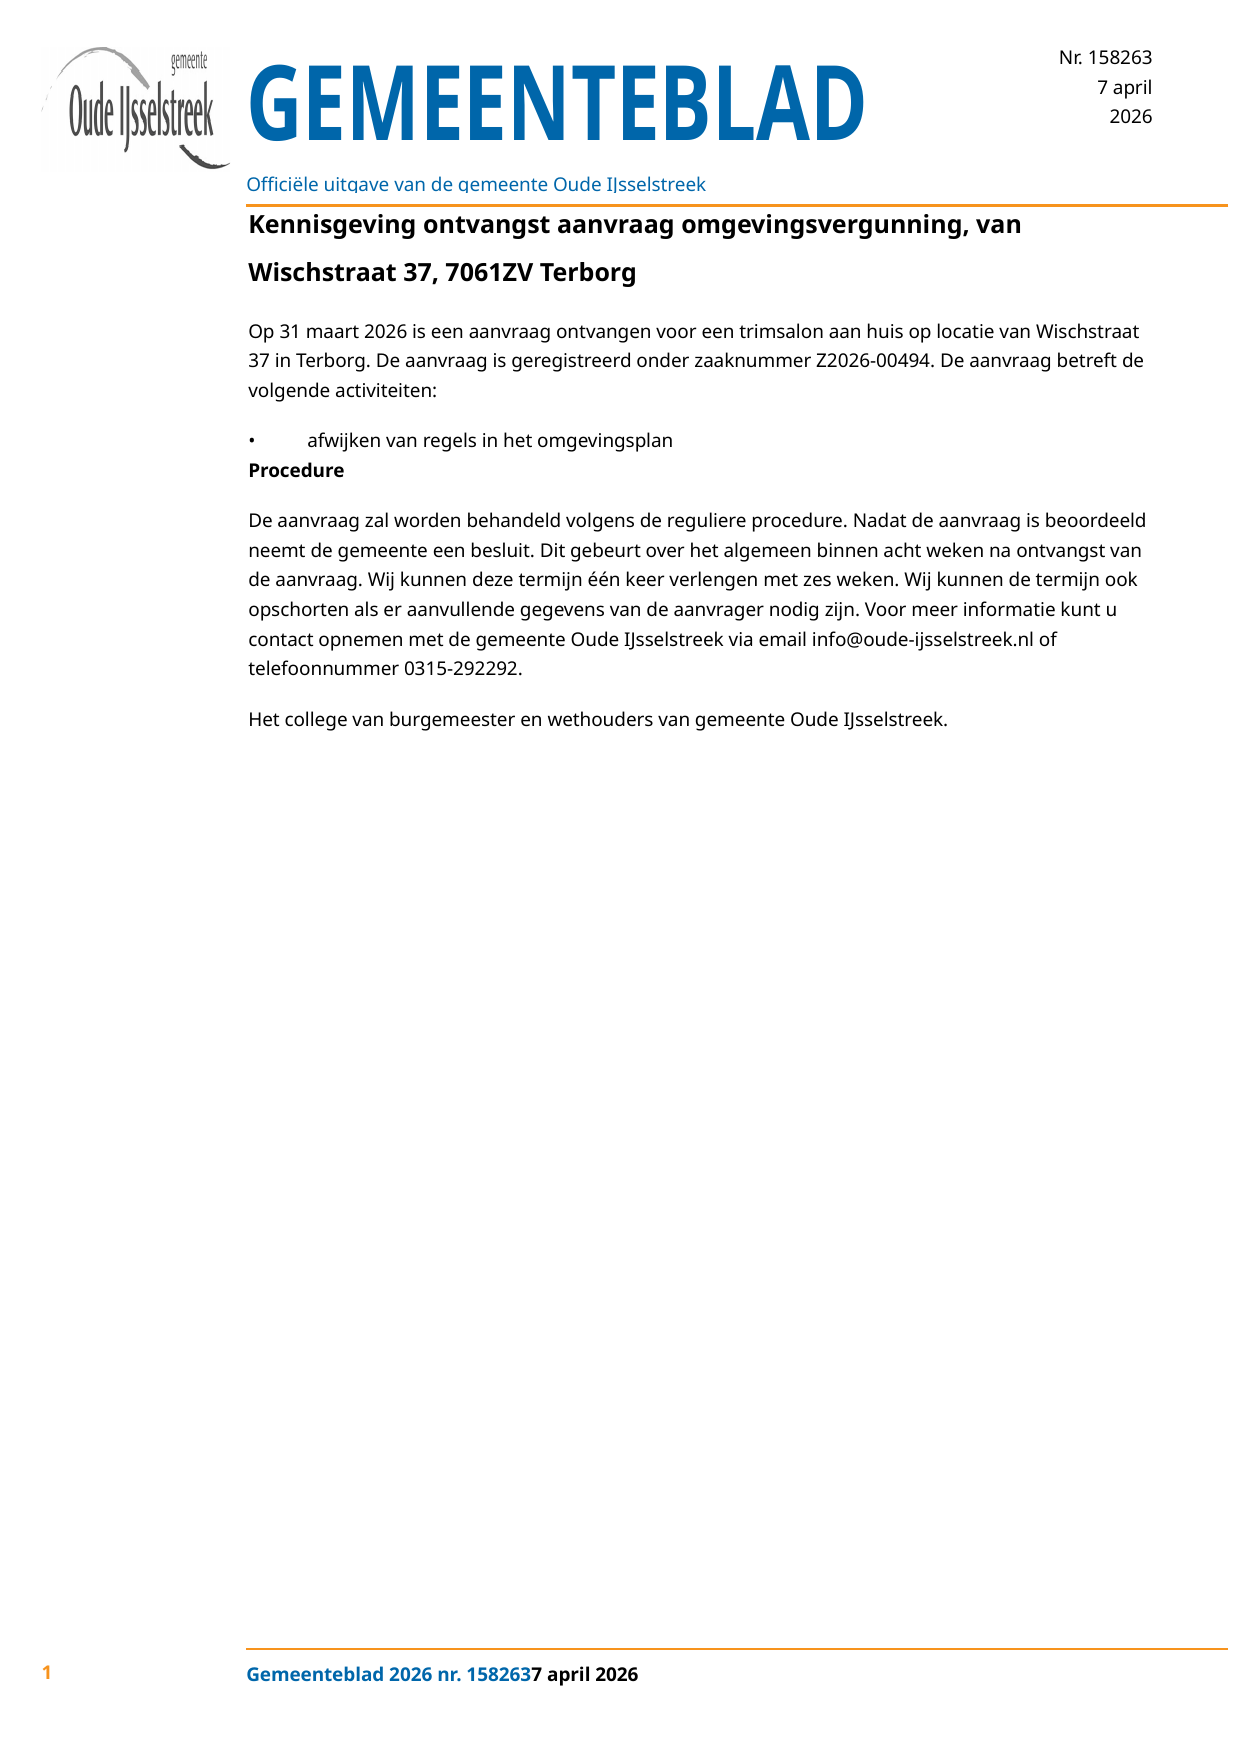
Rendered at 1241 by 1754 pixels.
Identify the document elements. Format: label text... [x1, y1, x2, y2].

text Kennisgeving ontvangst aanvraag omgevingsvergunning, van Wischstraat 37, 7061ZV Terborg [248, 207, 1152, 288]
text Op 31 maart 2026 is een aanvraag ontvangen voor een trimsalon aan huis op locatie van Wischstraat 37 in Terborg. De aanvraag is geregistreerd onder zaaknummer Z2026-00494. De aanvraag betreft de volgende activiteiten: [248, 318, 1152, 403]
list afwijken van regels in het omgevingsplan [248, 427, 1152, 453]
text Procedure [248, 457, 1152, 483]
text Het college van burgemeester en wethouders van gemeente Oude IJsselstreek. [248, 706, 1152, 732]
text De aanvraag zal worden behandeld volgens de reguliere procedure. Nadat de aanvraag is beoordeeld neemt de gemeente een besluit. Dit gebeurt over het algemeen binnen acht weken na ontvangst van de aanvraag. Wij kunnen deze termijn één keer verlengen met zes weken. Wij kunnen de termijn ook opschorten als er aanvullende gegevens van de aanvrager nodig zijn. Voor meer informatie kunt u contact opnemen met de gemeente Oude IJsselstreek via email info@oude-ijsselstreek.nl of telefoonnummer 0315-292292. [248, 507, 1152, 681]
picture [41, 47, 231, 172]
